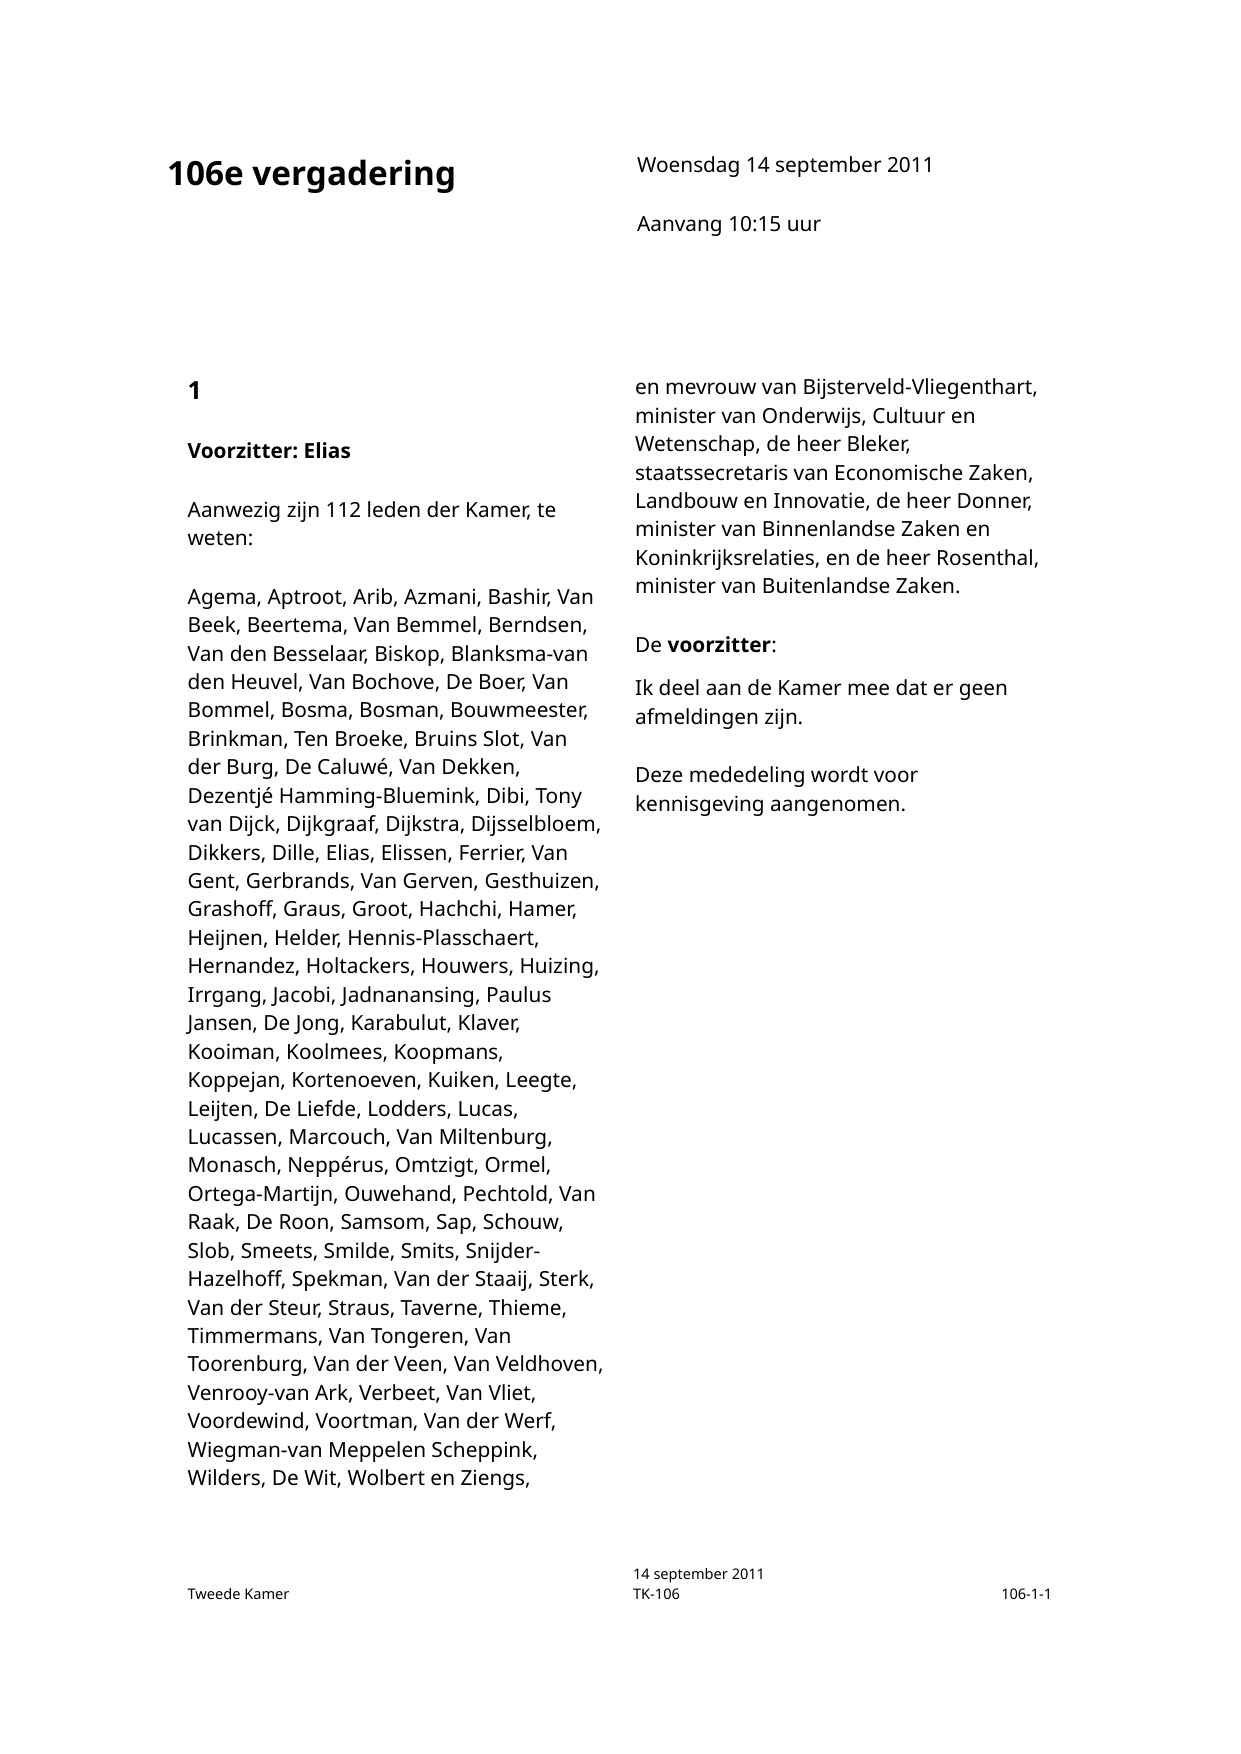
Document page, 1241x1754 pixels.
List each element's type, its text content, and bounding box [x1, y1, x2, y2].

text Aanwezig zijn 112 leden der Kamer, te weten: [187, 495, 605, 552]
text Woensdag 14 september 2011 [637, 150, 1047, 178]
text Deze mededeling wordt voor kennisgeving aangenomen. [635, 760, 1053, 817]
text 106e vergadering [167, 150, 615, 195]
text De voorzitter: [635, 630, 1053, 658]
text Ik deel aan de Kamer mee dat er geen afmeldingen zijn. [635, 673, 1053, 730]
text Aanvang 10:15 uur [637, 209, 1047, 237]
text 1 [187, 282, 605, 406]
text en mevrouw van Bijsterveld-Vliegenthart, minister van Onderwijs, Cultuur en Wetenschap, de heer Bleker, staatssecretaris van Economische Zaken, Landbouw en Innovatie, de heer Donner, minister van Binnenlandse Zaken en Koninkrijksrelaties, en de heer Rosenthal, minister van Buitenlandse Zaken. [635, 150, 1053, 600]
text Agema, Aptroot, Arib, Azmani, Bashir, Van Beek, Beertema, Van Bemmel, Berndsen, Van den Besselaar, Biskop, Blanksma-van den Heuvel, Van Bochove, De Boer, Van Bommel, Bosma, Bosman, Bouwmeester, Brinkman, Ten Broeke, Bruins Slot, Van der Burg, De Caluwé, Van Dekken, Dezentjé Hamming-Bluemink, Dibi, Tony van Dijck, Dijkgraaf, Dijkstra, Dijsselbloem, Dikkers, Dille, Elias, Elissen, Ferrier, Van Gent, Gerbrands, Van Gerven, Gesthuizen, Grashoff, Graus, Groot, Hachchi, Hamer, Heijnen, Helder, Hennis-Plasschaert, Hernandez, Holtackers, Houwers, Huizing, Irrgang, Jacobi, Jadnanansing, Paulus Jansen, De Jong, Karabulut, Klaver, Kooiman, Koolmees, Koopmans, Koppejan, Kortenoeven, Kuiken, Leegte, Leijten, De Liefde, Lodders, Lucas, Lucassen, Marcouch, Van Miltenburg, Monasch, Neppérus, Omtzigt, Ormel, Ortega-Martijn, Ouwehand, Pechtold, Van Raak, De Roon, Samsom, Sap, Schouw, Slob, Smeets, Smilde, Smits, Snijder-Hazelhoff, Spekman, Van der Staaij, Sterk, Van der Steur, Straus, Taverne, Thieme, Timmermans, Van Tongeren, Van Toorenburg, Van der Veen, Van Veldhoven, Venrooy-van Ark, Verbeet, Van Vliet, Voordewind, Voortman, Van der Werf, Wiegman-van Meppelen Scheppink, Wilders, De Wit, Wolbert en Ziengs, [187, 582, 605, 1492]
text Voorzitter: Elias [187, 436, 605, 465]
